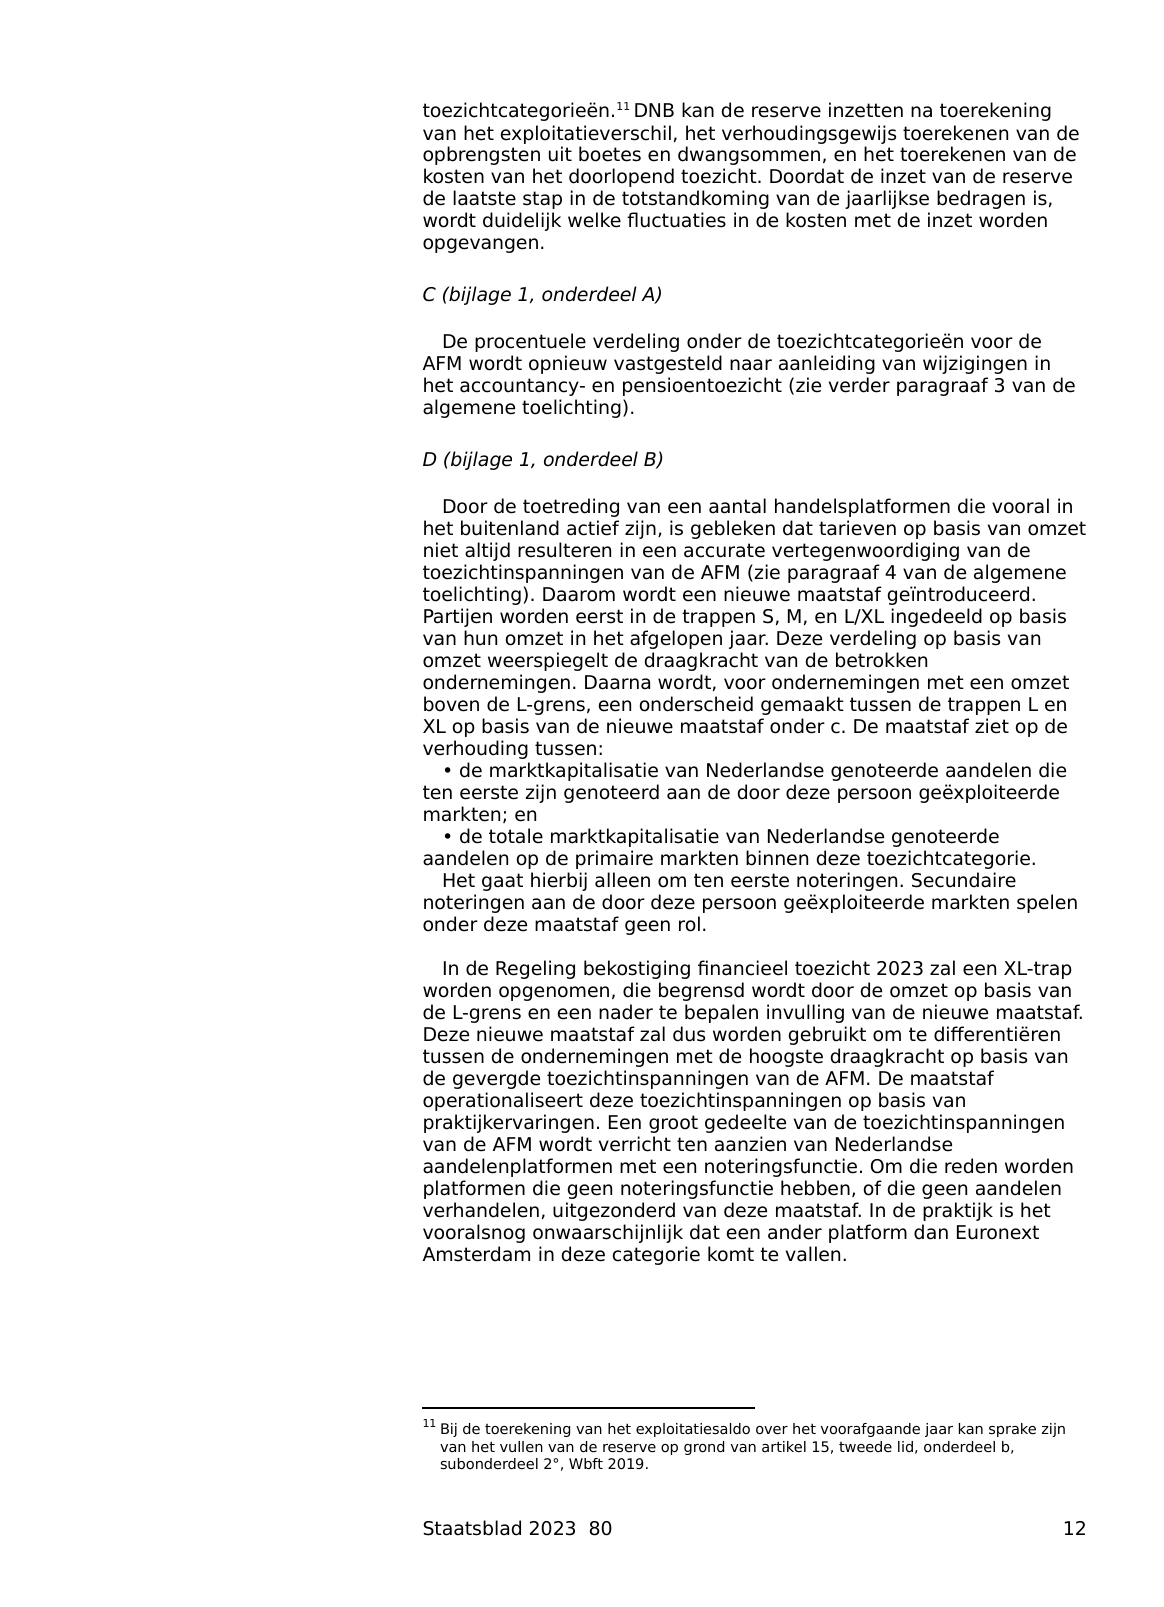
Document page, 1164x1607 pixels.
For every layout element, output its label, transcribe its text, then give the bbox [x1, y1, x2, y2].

text Bij de toerekening van het exploitatiesaldo over het voorafgaande jaar kan sprake zijn van het vullen van de reserve op grond van artikel 15, tweede lid, onderdeel b, subonderdeel 2°, Wbft 2019. [422, 1417, 1087, 1473]
subtitle D (bijlage 1, onderdeel B) [422, 449, 1087, 471]
text De procentuele verdeling onder de toezichtcategorieën voor de AFM wordt opnieuw vastgesteld naar aanleiding van wijzigingen in het accountancy- en pensioentoezicht (zie verder paragraaf 3 van de algemene toelichting). [422, 331, 1087, 419]
text • de marktkapitalisatie van Nederlandse genoteerde aandelen die ten eerste zijn genoteerd aan de door deze persoon geëxploiteerde markten; en [422, 760, 1087, 826]
text toezichtcategorieën.DNB kan de reserve inzetten na toerekening van het exploitatieverschil, het verhoudingsgewijs toerekenen van de opbrengsten uit boetes en dwangsommen, en het toerekenen van de kosten van het doorlopend toezicht. Doordat de inzet van de reserve de laatste stap in de totstandkoming van de jaarlijkse bedragen is, wordt duidelijk welke fluctuaties in de kosten met de inzet worden opgevangen. [422, 100, 1087, 254]
text Door de toetreding van een aantal handelsplatformen die vooral in het buitenland actief zijn, is gebleken dat tarieven op basis van omzet niet altijd resulteren in een accurate vertegenwoordiging van de toezichtinspanningen van de AFM (zie paragraaf 4 van de algemene toelichting). Daarom wordt een nieuwe maatstaf geïntroduceerd. Partijen worden eerst in de trappen S, M, en L/XL ingedeeld op basis van hun omzet in het afgelopen jaar. Deze verdeling op basis van omzet weerspiegelt de draagkracht van de betrokken ondernemingen. Daarna wordt, voor ondernemingen met een omzet boven de L-grens, een onderscheid gemaakt tussen de trappen L en XL op basis van de nieuwe maatstaf onder c. De maatstaf ziet op de verhouding tussen: [422, 496, 1087, 760]
text Het gaat hierbij alleen om ten eerste noteringen. Secundaire noteringen aan de door deze persoon geëxploiteerde markten spelen onder deze maatstaf geen rol. [422, 870, 1087, 936]
text • de totale marktkapitalisatie van Nederlandse genoteerde aandelen op de primaire markten binnen deze toezichtcategorie. [422, 826, 1087, 870]
text In de Regeling bekostiging financieel toezicht 2023 zal een XL-trap worden opgenomen, die begrensd wordt door de omzet op basis van de L-grens en een nader te bepalen invulling van de nieuwe maatstaf. Deze nieuwe maatstaf zal dus worden gebruikt om te differentiëren tussen de ondernemingen met de hoogste draagkracht op basis van de gevergde toezichtinspanningen van de AFM. De maatstaf operationaliseert deze toezichtinspanningen op basis van praktijkervaringen. Een groot gedeelte van de toezichtinspanningen van de AFM wordt verricht ten aanzien van Nederlandse aandelenplatformen met een noteringsfunctie. Om die reden worden platformen die geen noteringsfunctie hebben, of die geen aandelen verhandelen, uitgezonderd van deze maatstaf. In de praktijk is het vooralsnog onwaarschijnlijk dat een ander platform dan Euronext Amsterdam in deze categorie komt te vallen. [422, 958, 1087, 1266]
subtitle C (bijlage 1, onderdeel A) [422, 284, 1087, 306]
